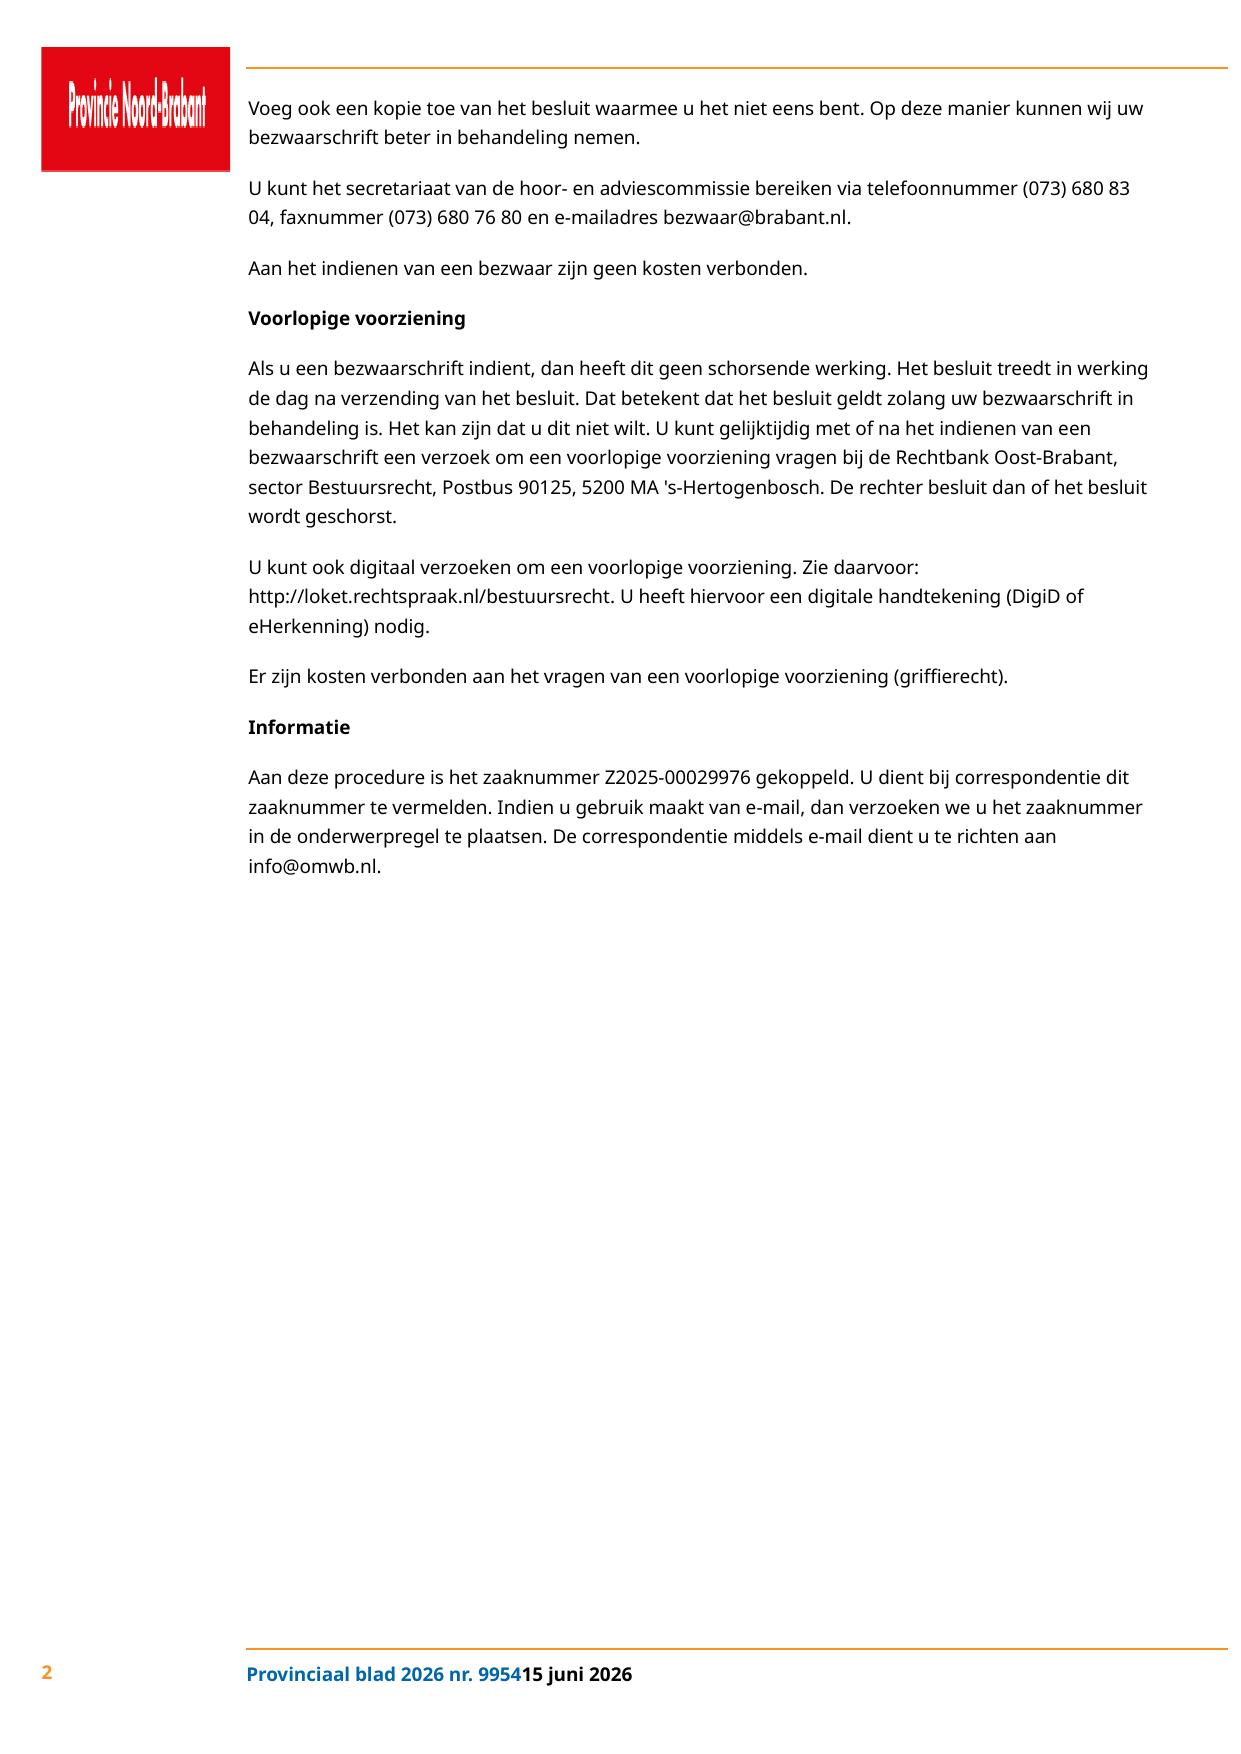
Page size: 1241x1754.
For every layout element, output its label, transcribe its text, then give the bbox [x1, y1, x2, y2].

text Er zijn kosten verbonden aan het vragen van een voorlopige voorziening (griffierecht). [248, 663, 1152, 689]
text Aan het indienen van een bezwaar zijn geen kosten verbonden. [248, 255, 1152, 281]
picture [41, 47, 231, 172]
text Voeg ook een kopie toe van het besluit waarmee u het niet eens bent. Op deze manier kunnen wij uw bezwaarschrift beter in behandeling nemen. [248, 95, 1152, 150]
text Voorlopige voorziening [248, 305, 1152, 331]
text Als u een bezwaarschrift indient, dan heeft dit geen schorsende werking. Het besluit treedt in werking de dag na verzending van het besluit. Dat betekent dat het besluit geldt zolang uw bezwaarschrift in behandeling is. Het kan zijn dat u dit niet wilt. U kunt gelijktijdig met of na het indienen van een bezwaarschrift een verzoek om een voorlopige voorziening vragen bij de Rechtbank Oost-Brabant, sector Bestuursrecht, Postbus 90125, 5200 MA 's‑Hertogenbosch. De rechter besluit dan of het besluit wordt geschorst. [248, 356, 1152, 529]
text U kunt ook digitaal verzoeken om een voorlopige voorziening. Zie daarvoor: http://loket.rechtspraak.nl/bestuursrecht. U heeft hiervoor een digitale handtekening (DigiD of eHerkenning) nodig. [248, 554, 1152, 639]
text Informatie [248, 714, 1152, 740]
text Aan deze procedure is het zaaknummer Z2025-00029976 gekoppeld. U dient bij correspondentie dit zaaknummer te vermelden. Indien u gebruik maakt van e-mail, dan verzoeken we u het zaaknummer in de onderwerpregel te plaatsen. De correspondentie middels e-mail dient u te richten aan info@omwb.nl. [248, 764, 1152, 879]
text U kunt het secretariaat van de hoor- en adviescommissie bereiken via telefoonnummer (073) 680 83 04, faxnummer (073) 680 76 80 en e-mailadres bezwaar@brabant.nl. [248, 175, 1152, 230]
